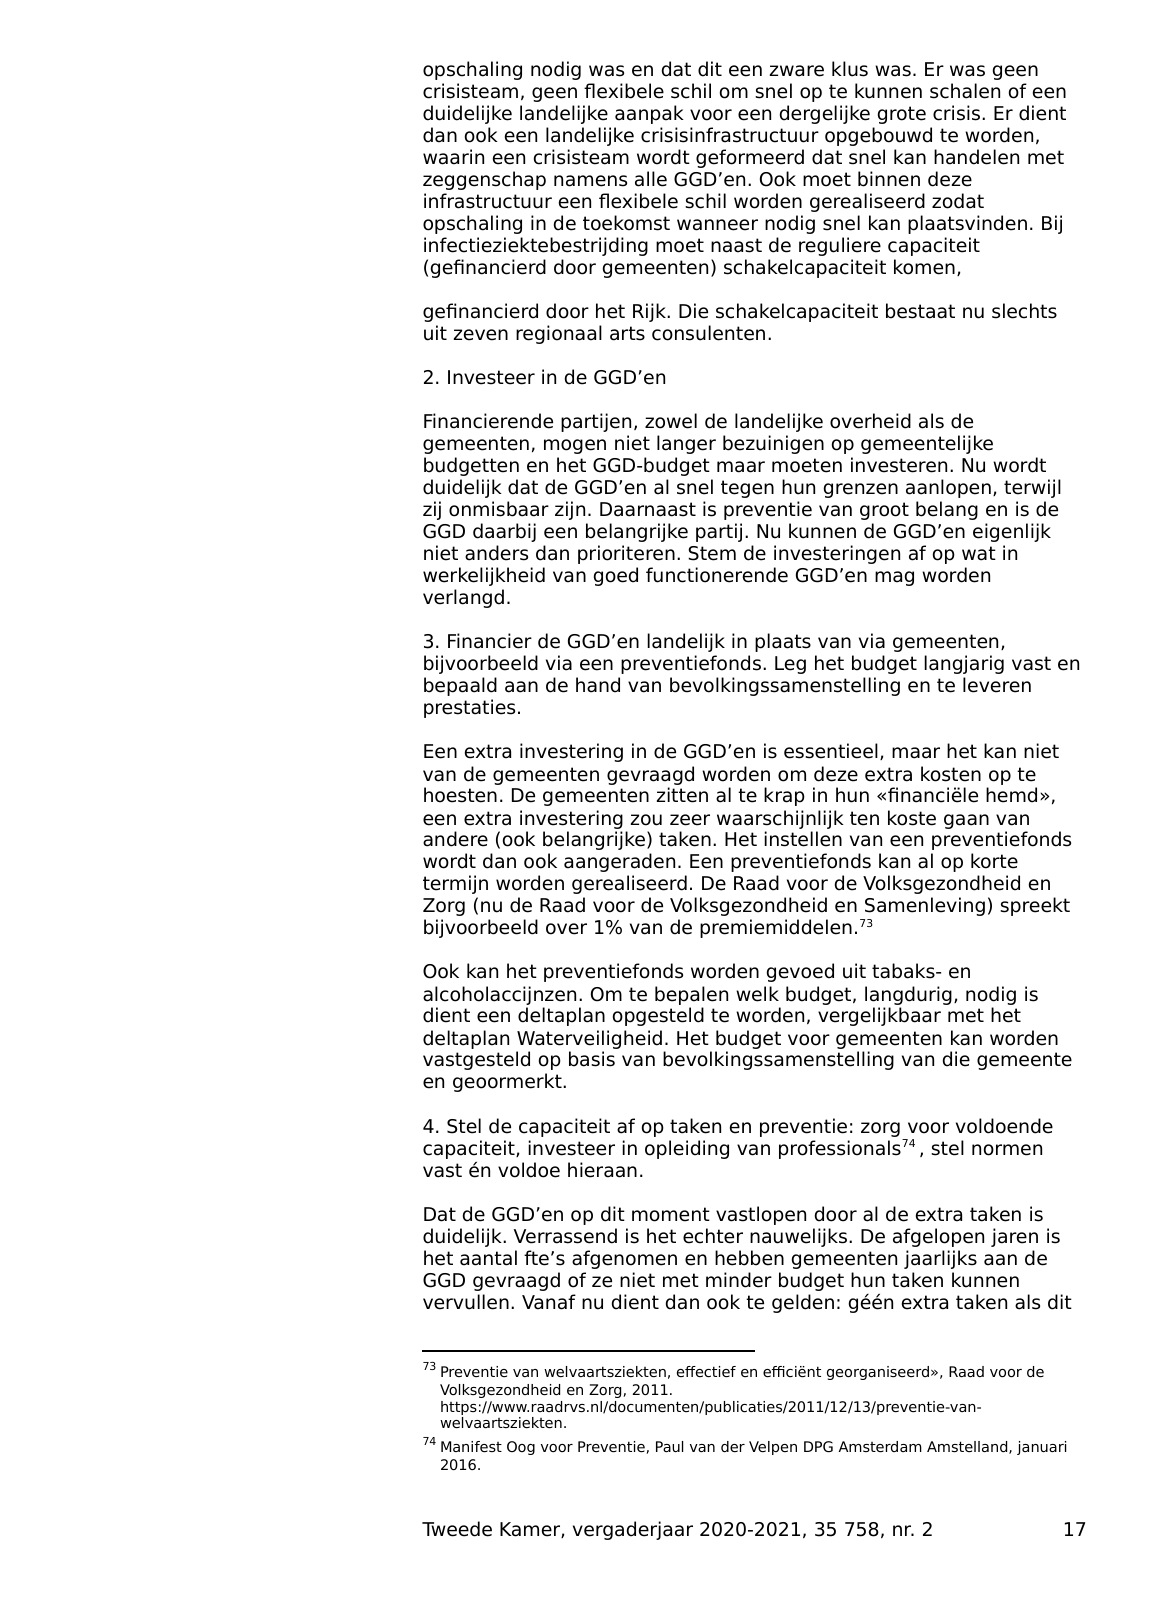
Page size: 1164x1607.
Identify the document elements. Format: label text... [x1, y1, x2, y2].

text Ook kan het preventiefonds worden gevoed uit tabaks- en alcoholaccijnzen. Om te bepalen welk budget, langdurig, nodig is dient een deltaplan opgesteld te worden, vergelijkbaar met het deltaplan Waterveiligheid. Het budget voor gemeenten kan worden vastgesteld op basis van bevolkingssamenstelling van die gemeente en geoormerkt. [422, 961, 1087, 1093]
text 4. Stel de capaciteit af op taken en preventie: zorg voor voldoende capaciteit, investeer in opleiding van professionals, stel normen vast én voldoe hieraan. [422, 1116, 1087, 1181]
text Een extra investering in de GGD’en is essentieel, maar het kan niet van de gemeenten gevraagd worden om deze extra kosten op te hoesten. De gemeenten zitten al te krap in hun «financiële hemd», een extra investering zou zeer waarschijnlijk ten koste gaan van andere (ook belangrijke) taken. Het instellen van een preventiefonds wordt dan ook aangeraden. Een preventiefonds kan al op korte termijn worden gerealiseerd. De Raad voor de Volksgezondheid en Zorg (nu de Raad voor de Volksgezondheid en Samenleving) spreekt bijvoorbeeld over 1% van de premiemiddelen. [422, 741, 1087, 939]
text opschaling nodig was en dat dit een zware klus was. Er was geen crisisteam, geen flexibele schil om snel op te kunnen schalen of een duidelijke landelijke aanpak voor een dergelijke grote crisis. Er dient dan ook een landelijke crisisinfrastructuur opgebouwd te worden, waarin een crisisteam wordt geformeerd dat snel kan handelen met zeggenschap namens alle GGD’en. Ook moet binnen deze infrastructuur een flexibele schil worden gerealiseerd zodat opschaling in de toekomst wanneer nodig snel kan plaatsvinden. Bij infectieziektebestrijding moet naast de reguliere capaciteit (gefinancierd door gemeenten) schakelcapaciteit komen, [422, 59, 1087, 279]
text 3. Financier de GGD’en landelijk in plaats van via gemeenten, bijvoorbeeld via een preventiefonds. Leg het budget langjarig vast en bepaald aan de hand van bevolkingssamenstelling en te leveren prestaties. [422, 631, 1087, 719]
text Manifest Oog voor Preventie, Paul van der Velpen DPG Amsterdam Amstelland, januari 2016. [422, 1435, 1087, 1474]
text gefinancierd door het Rijk. Die schakelcapaciteit bestaat nu slechts uit zeven regionaal arts consulenten. [422, 301, 1087, 345]
text Financierende partijen, zowel de landelijke overheid als de gemeenten, mogen niet langer bezuinigen op gemeentelijke budgetten en het GGD-budget maar moeten investeren. Nu wordt duidelijk dat de GGD’en al snel tegen hun grenzen aanlopen, terwijl zij onmisbaar zijn. Daarnaast is preventie van groot belang en is de GGD daarbij een belangrijke partij. Nu kunnen de GGD’en eigenlijk niet anders dan prioriteren. Stem de investeringen af op wat in werkelijkheid van goed functionerende GGD’en mag worden verlangd. [422, 411, 1087, 609]
subtitle 2. Investeer in de GGD’en [422, 367, 1087, 389]
text Dat de GGD’en op dit moment vastlopen door al de extra taken is duidelijk. Verrassend is het echter nauwelijks. De afgelopen jaren is het aantal fte’s afgenomen en hebben gemeenten jaarlijks aan de GGD gevraagd of ze niet met minder budget hun taken kunnen vervullen. Vanaf nu dient dan ook te gelden: géén extra taken als dit [422, 1204, 1087, 1313]
text Preventie van welvaartsziekten, effectief en efficiënt georganiseerd», Raad voor de Volksgezondheid en Zorg, 2011. https://www.raadrvs.nl/documenten/publicaties/2011/12/13/preventie-van-welvaartsziekten. [422, 1360, 1087, 1432]
